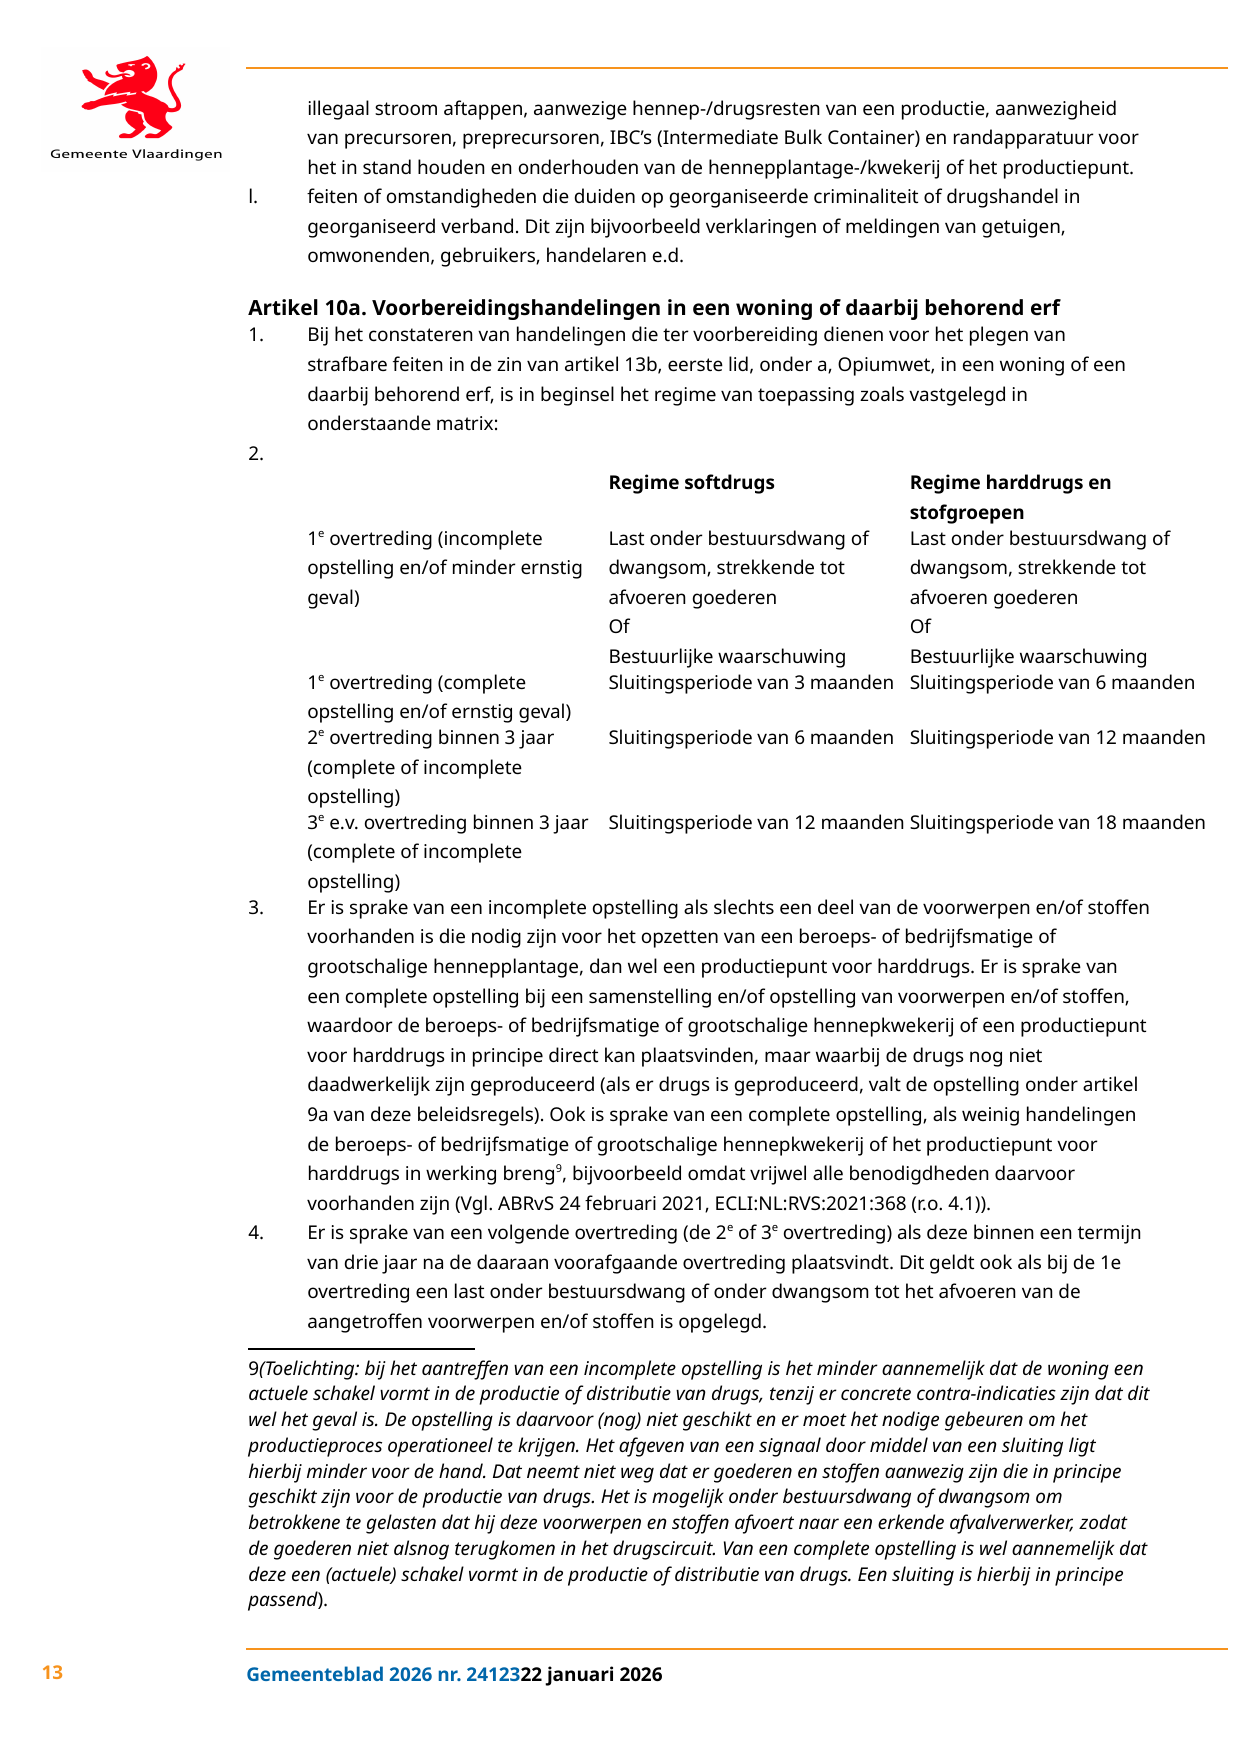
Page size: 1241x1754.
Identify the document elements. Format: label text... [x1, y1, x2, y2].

table_cell Last onder bestuursdwang of dwangsom, strekkende tot afvoeren goederen Of Bestuurlijke waarschuwing [608, 525, 909, 669]
table_cell Sluitingsperiode van 3 maanden [608, 669, 909, 724]
picture [41, 47, 231, 172]
table_cell Sluitingsperiode van 6 maanden [910, 669, 1211, 724]
list Er is sprake van een volgende overtreding (de 2e of 3e overtreding) als deze binnen een termijn van drie jaar na de daaraan voorafgaande overtreding plaatsvindt. Dit geldt ook als bij de 1e overtreding een last onder bestuursdwang of onder dwangsom tot het afvoeren van de aangetroffen voorwerpen en/of stoffen is opgelegd. [248, 1219, 1152, 1334]
table_header Regime softdrugs [608, 470, 909, 525]
table_cell 1e overtreding (incomplete opstelling en/of minder ernstig geval) [307, 525, 608, 669]
list (Toelichting: bij het aantreffen van een incomplete opstelling is het minder aannemelijk dat de woning een actuele schakel vormt in de productie of distributie van drugs, tenzij er concrete contra-indicaties zijn dat dit wel het geval is. De opstelling is daarvoor (nog) niet geschikt en er moet het nodige gebeuren om het productieproces operationeel te krijgen. Het afgeven van een signaal door middel van een sluiting ligt hierbij minder voor de hand. Dat neemt niet weg dat er goederen en stoffen aanwezig zijn die in principe geschikt zijn voor de productie van drugs. Het is mogelijk onder bestuursdwang of dwangsom om betrokkene te gelasten dat hij deze voorwerpen en stoffen afvoert naar een erkende afvalverwerker, zodat de goederen niet alsnog terugkomen in het drugscircuit. Van een complete opstelling is wel aannemelijk dat deze een (actuele) schakel vormt in de productie of distributie van drugs. Een sluiting is hierbij in principe passend). [248, 1355, 1152, 1612]
text Artikel 10a. Voorbereidingshandelingen in een woning of daarbij behorend erf [248, 293, 1152, 322]
table_cell Sluitingsperiode van 12 maanden [910, 724, 1211, 809]
table_cell Last onder bestuursdwang of dwangsom, strekkende tot afvoeren goederen Of Bestuurlijke waarschuwing [910, 525, 1211, 669]
table_cell 3e e.v. overtreding binnen 3 jaar (complete of incomplete opstelling) [307, 809, 608, 894]
table_cell Sluitingsperiode van 6 maanden [608, 724, 909, 809]
list illegaal stroom aftappen, aanwezige hennep-/drugsresten van een productie, aanwezigheid van precursoren, preprecursoren, IBC’s (Intermediate Bulk Container) en randapparatuur voor het in stand houden en onderhouden van de hennepplantage-/kwekerij of het productiepunt. [248, 95, 1152, 180]
table_cell 2e overtreding binnen 3 jaar (complete of incomplete opstelling) [307, 724, 608, 809]
list Er is sprake van een incomplete opstelling als slechts een deel van de voorwerpen en/of stoffen voorhanden is die nodig zijn voor het opzetten van een beroeps- of bedrijfsmatige of grootschalige hennepplantage, dan wel een productiepunt voor harddrugs. Er is sprake van een complete opstelling bij een samenstelling en/of opstelling van voorwerpen en/of stoffen, waardoor de beroeps- of bedrijfsmatige of grootschalige hennepkwekerij of een productiepunt voor harddrugs in principe direct kan plaatsvinden, maar waarbij de drugs nog niet daadwerkelijk zijn geproduceerd (als er drugs is geproduceerd, valt de opstelling onder artikel 9a van deze beleidsregels). Ook is sprake van een complete opstelling, als weinig handelingen de beroeps- of bedrijfsmatige of grootschalige hennepkwekerij of het productiepunt voor harddrugs in werking breng, bijvoorbeeld omdat vrijwel alle benodigdheden daarvoor voorhanden zijn (Vgl. ABRvS 24 februari 2021, ECLI:NL:RVS:2021:368 (r.o. 4.1)). [248, 894, 1152, 1216]
list feiten of omstandigheden die duiden op georganiseerde criminaliteit of drugshandel in georganiseerd verband. Dit zijn bijvoorbeeld verklaringen of meldingen van getuigen, omwonenden, gebruikers, handelaren e.d. [248, 183, 1152, 268]
table_cell Sluitingsperiode van 18 maanden [910, 809, 1211, 894]
list Bij het constateren van handelingen die ter voorbereiding dienen voor het plegen van strafbare feiten in de zin van artikel 13b, eerste lid, onder a, Opiumwet, in een woning of een daarbij behorend erf, is in beginsel het regime van toepassing zoals vastgelegd in onderstaande matrix: [248, 322, 1152, 436]
table_header Regime harddrugs en stofgroepen [910, 470, 1211, 525]
table_cell Sluitingsperiode van 12 maanden [608, 809, 909, 894]
table_header [307, 470, 608, 525]
table_cell 1e overtreding (complete opstelling en/of ernstig geval) [307, 669, 608, 724]
